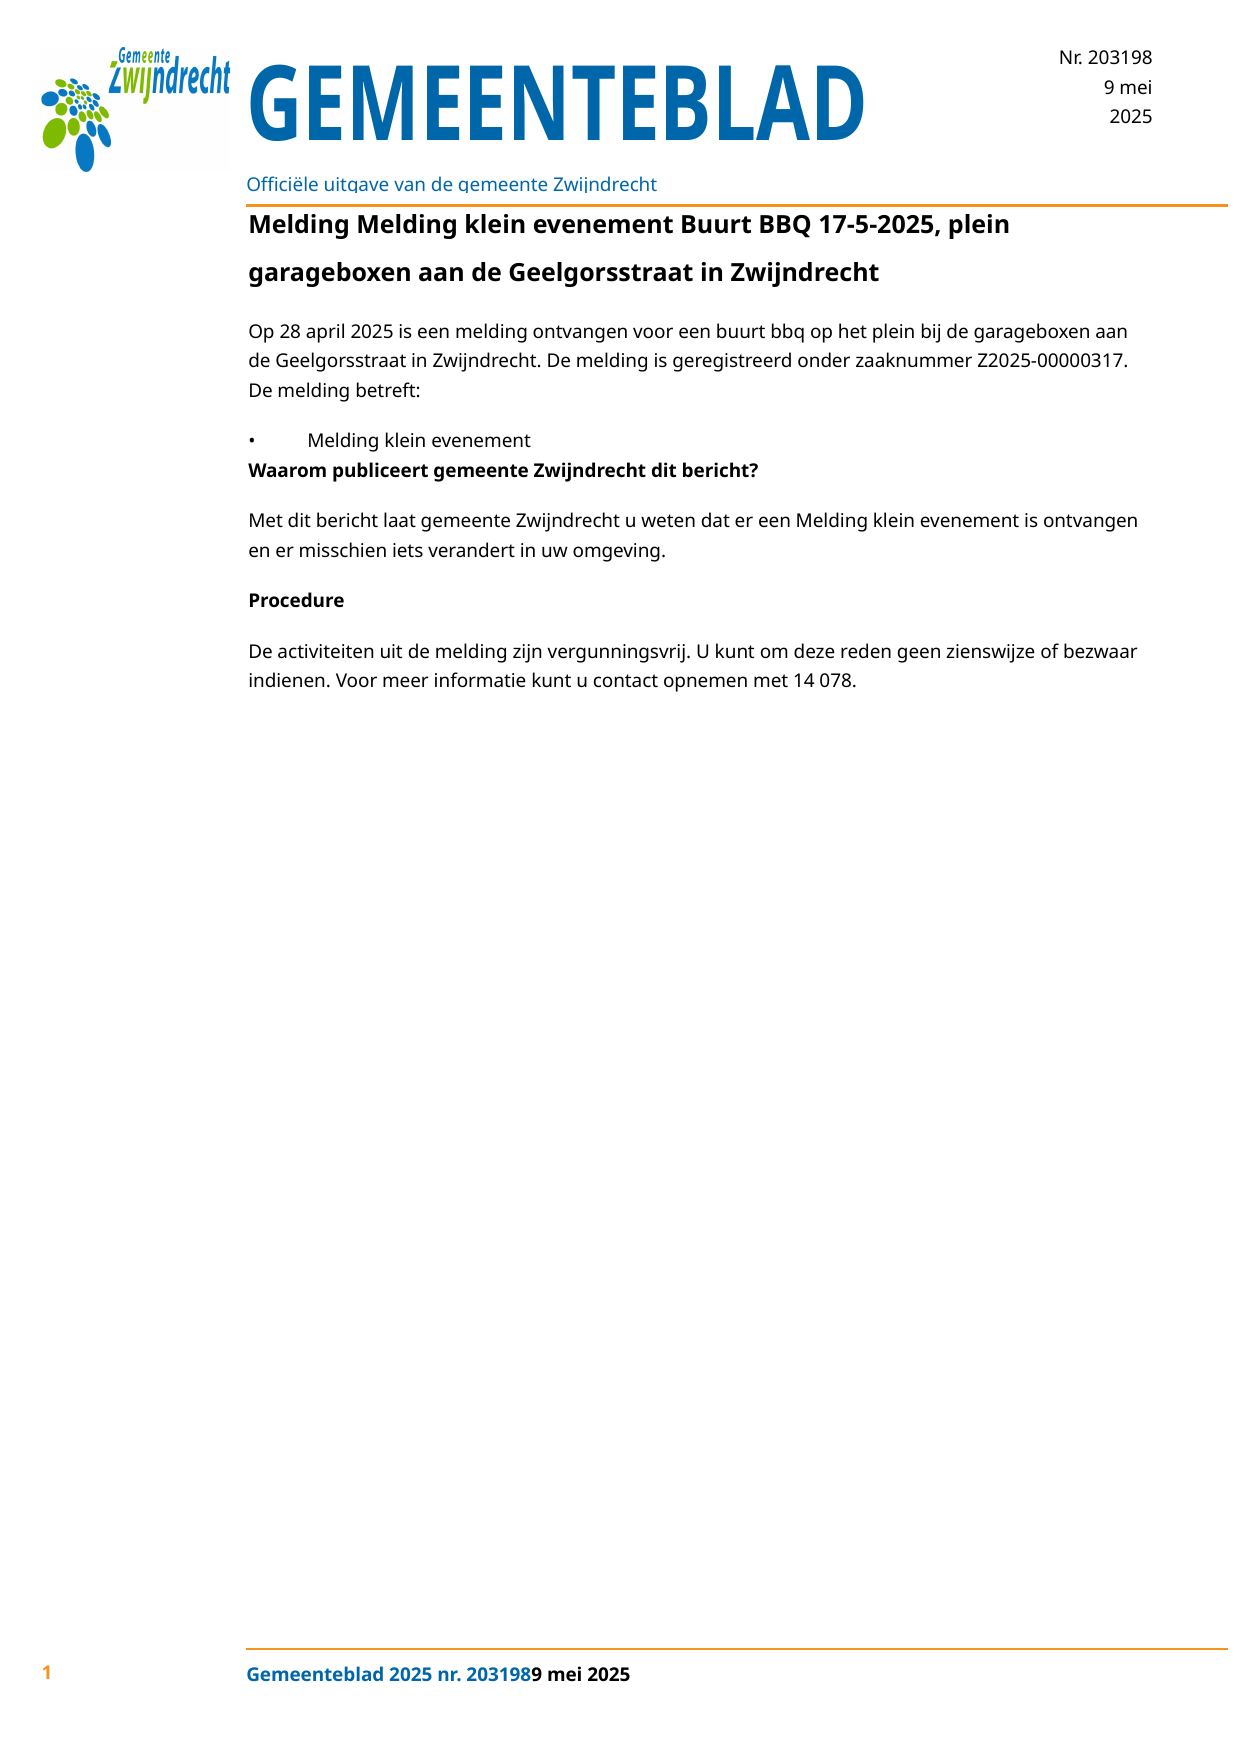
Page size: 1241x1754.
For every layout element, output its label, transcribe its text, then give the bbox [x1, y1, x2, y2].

text Met dit bericht laat gemeente Zwijndrecht u weten dat er een Melding klein evenement is ontvangen en er misschien iets verandert in uw omgeving. [248, 507, 1152, 563]
picture [41, 47, 231, 172]
text Melding Melding klein evenement Buurt BBQ 17-5-2025, plein garageboxen aan de Geelgorsstraat in Zwijndrecht [248, 207, 1152, 288]
text Waarom publiceert gemeente Zwijndrecht dit bericht? [248, 457, 1152, 483]
text Op 28 april 2025 is een melding ontvangen voor een buurt bbq op het plein bij de garageboxen aan de Geelgorsstraat in Zwijndrecht. De melding is geregistreerd onder zaaknummer Z2025-00000317. De melding betreft: [248, 318, 1152, 403]
text De activiteiten uit de melding zijn vergunningsvrij. U kunt om deze reden geen zienswijze of bezwaar indienen. Voor meer informatie kunt u contact opnemen met 14 078. [248, 638, 1152, 693]
list Melding klein evenement [248, 427, 1152, 453]
text Procedure [248, 587, 1152, 613]
